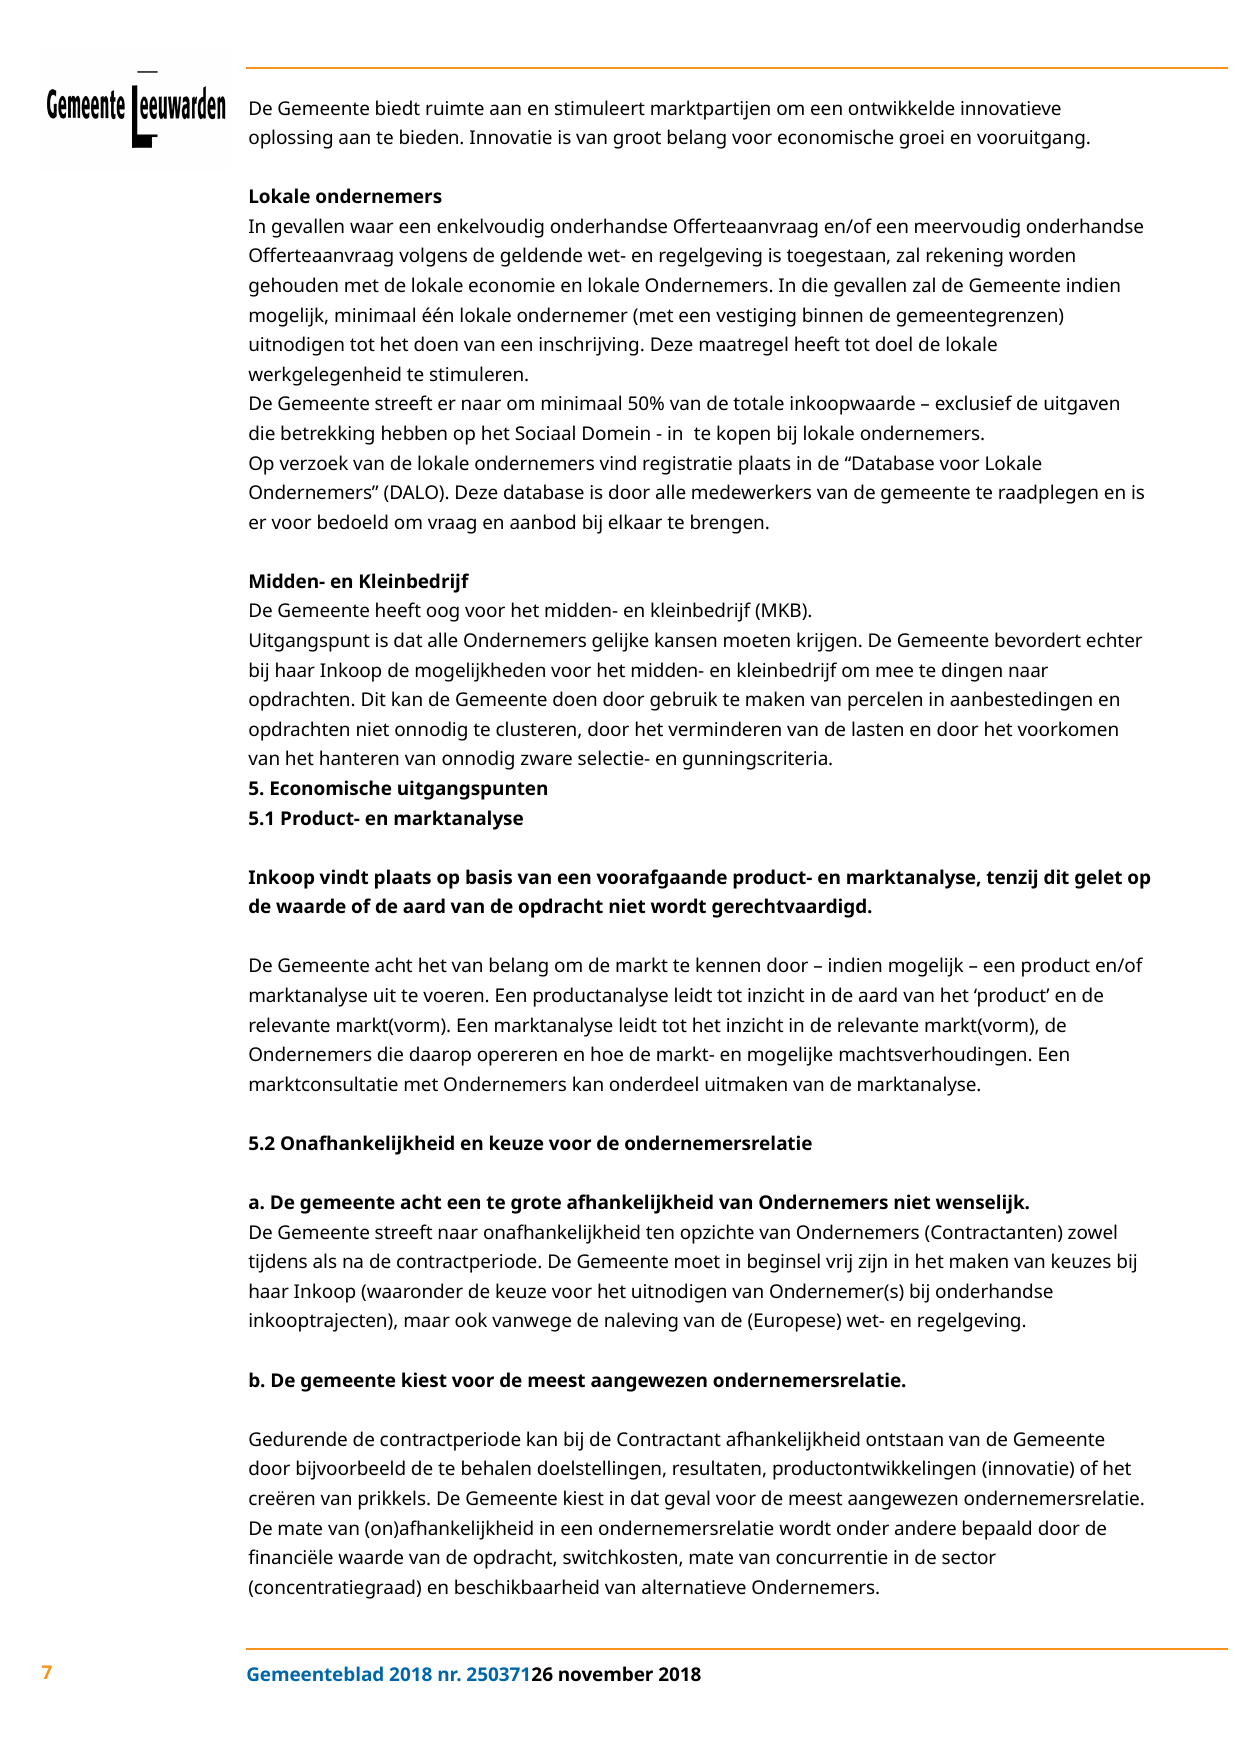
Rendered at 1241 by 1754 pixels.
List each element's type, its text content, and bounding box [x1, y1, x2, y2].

text Lokale ondernemers [248, 183, 1152, 209]
text In gevallen waar een enkelvoudig onderhandse Offerteaanvraag en/of een meervoudig onderhandse Offerteaanvraag volgens de geldende wet- en regelgeving is toegestaan, zal rekening worden gehouden met de lokale economie en lokale Ondernemers. In die gevallen zal de Gemeente indien mogelijk, minimaal één lokale ondernemer (met een vestiging binnen de gemeentegrenzen) uitnodigen tot het doen van een inschrijving. Deze maatregel heeft tot doel de lokale werkgelegenheid te stimuleren. [248, 213, 1152, 387]
text 5.1 Product- en marktanalyse [248, 805, 1152, 831]
text Uitgangspunt is dat alle Ondernemers gelijke kansen moeten krijgen. De Gemeente bevordert echter bij haar Inkoop de mogelijkheden voor het midden- en kleinbedrijf om mee te dingen naar opdrachten. Dit kan de Gemeente doen door gebruik te maken van percelen in aanbestedingen en opdrachten niet onnodig te clusteren, door het verminderen van de lasten en door het voorkomen van het hanteren van onnodig zware selectie- en gunningscriteria. [248, 627, 1152, 771]
picture [41, 47, 231, 172]
text a. De gemeente acht een te grote afhankelijkheid van Ondernemers niet wenselijk. [248, 1189, 1152, 1215]
text Gedurende de contractperiode kan bij de Contractant afhankelijkheid ontstaan van de Gemeente door bijvoorbeeld de te behalen doelstellingen, resultaten, productontwikkelingen (innovatie) of het creëren van prikkels. De Gemeente kiest in dat geval voor de meest aangewezen ondernemersrelatie. De mate van (on)afhankelijkheid in een ondernemersrelatie wordt onder andere bepaald door de financiële waarde van de opdracht, switchkosten, mate van concurrentie in de sector (concentratiegraad) en beschikbaarheid van alternatieve Ondernemers. [248, 1426, 1152, 1600]
text De Gemeente streeft er naar om minimaal 50% van de totale inkoopwaarde – exclusief de uitgaven die betrekking hebben op het Sociaal Domein - in te kopen bij lokale ondernemers. [248, 391, 1152, 446]
text Midden- en Kleinbedrijf [248, 568, 1152, 594]
text Op verzoek van de lokale ondernemers vind registratie plaats in de “Database voor Lokale Ondernemers” (DALO). Deze database is door alle medewerkers van de gemeente te raadplegen en is er voor bedoeld om vraag en aanbod bij elkaar te brengen. [248, 450, 1152, 535]
text De Gemeente acht het van belang om de markt te kennen door – indien mogelijk – een product en/of marktanalyse uit te voeren. Een productanalyse leidt tot inzicht in de aard van het ‘product’ en de relevante markt(vorm). Een marktanalyse leidt tot het inzicht in de relevante markt(vorm), de Ondernemers die daarop opereren en hoe de markt- en mogelijke machtsverhoudingen. Een marktconsultatie met Ondernemers kan onderdeel uitmaken van de marktanalyse. [248, 953, 1152, 1097]
text 5. Economische uitgangspunten [248, 775, 1152, 801]
text Inkoop vindt plaats op basis van een voorafgaande product- en marktanalyse, tenzij dit gelet op de waarde of de aard van de opdracht niet wordt gerechtvaardigd. [248, 864, 1152, 919]
text 5.2 Onafhankelijkheid en keuze voor de ondernemersrelatie [248, 1130, 1152, 1156]
text De Gemeente streeft naar onafhankelijkheid ten opzichte van Ondernemers (Contractanten) zowel tijdens als na de contractperiode. De Gemeente moet in beginsel vrij zijn in het maken van keuzes bij haar Inkoop (waaronder de keuze voor het uitnodigen van Ondernemer(s) bij onderhandse inkooptrajecten), maar ook vanwege de naleving van de (Europese) wet- en regelgeving. [248, 1219, 1152, 1333]
text b. De gemeente kiest voor de meest aangewezen ondernemersrelatie. [248, 1367, 1152, 1393]
text De Gemeente biedt ruimte aan en stimuleert marktpartijen om een ontwikkelde innovatieve oplossing aan te bieden. Innovatie is van groot belang voor economische groei en vooruitgang. [248, 95, 1152, 150]
text De Gemeente heeft oog voor het midden- en kleinbedrijf (MKB). [248, 598, 1152, 623]
